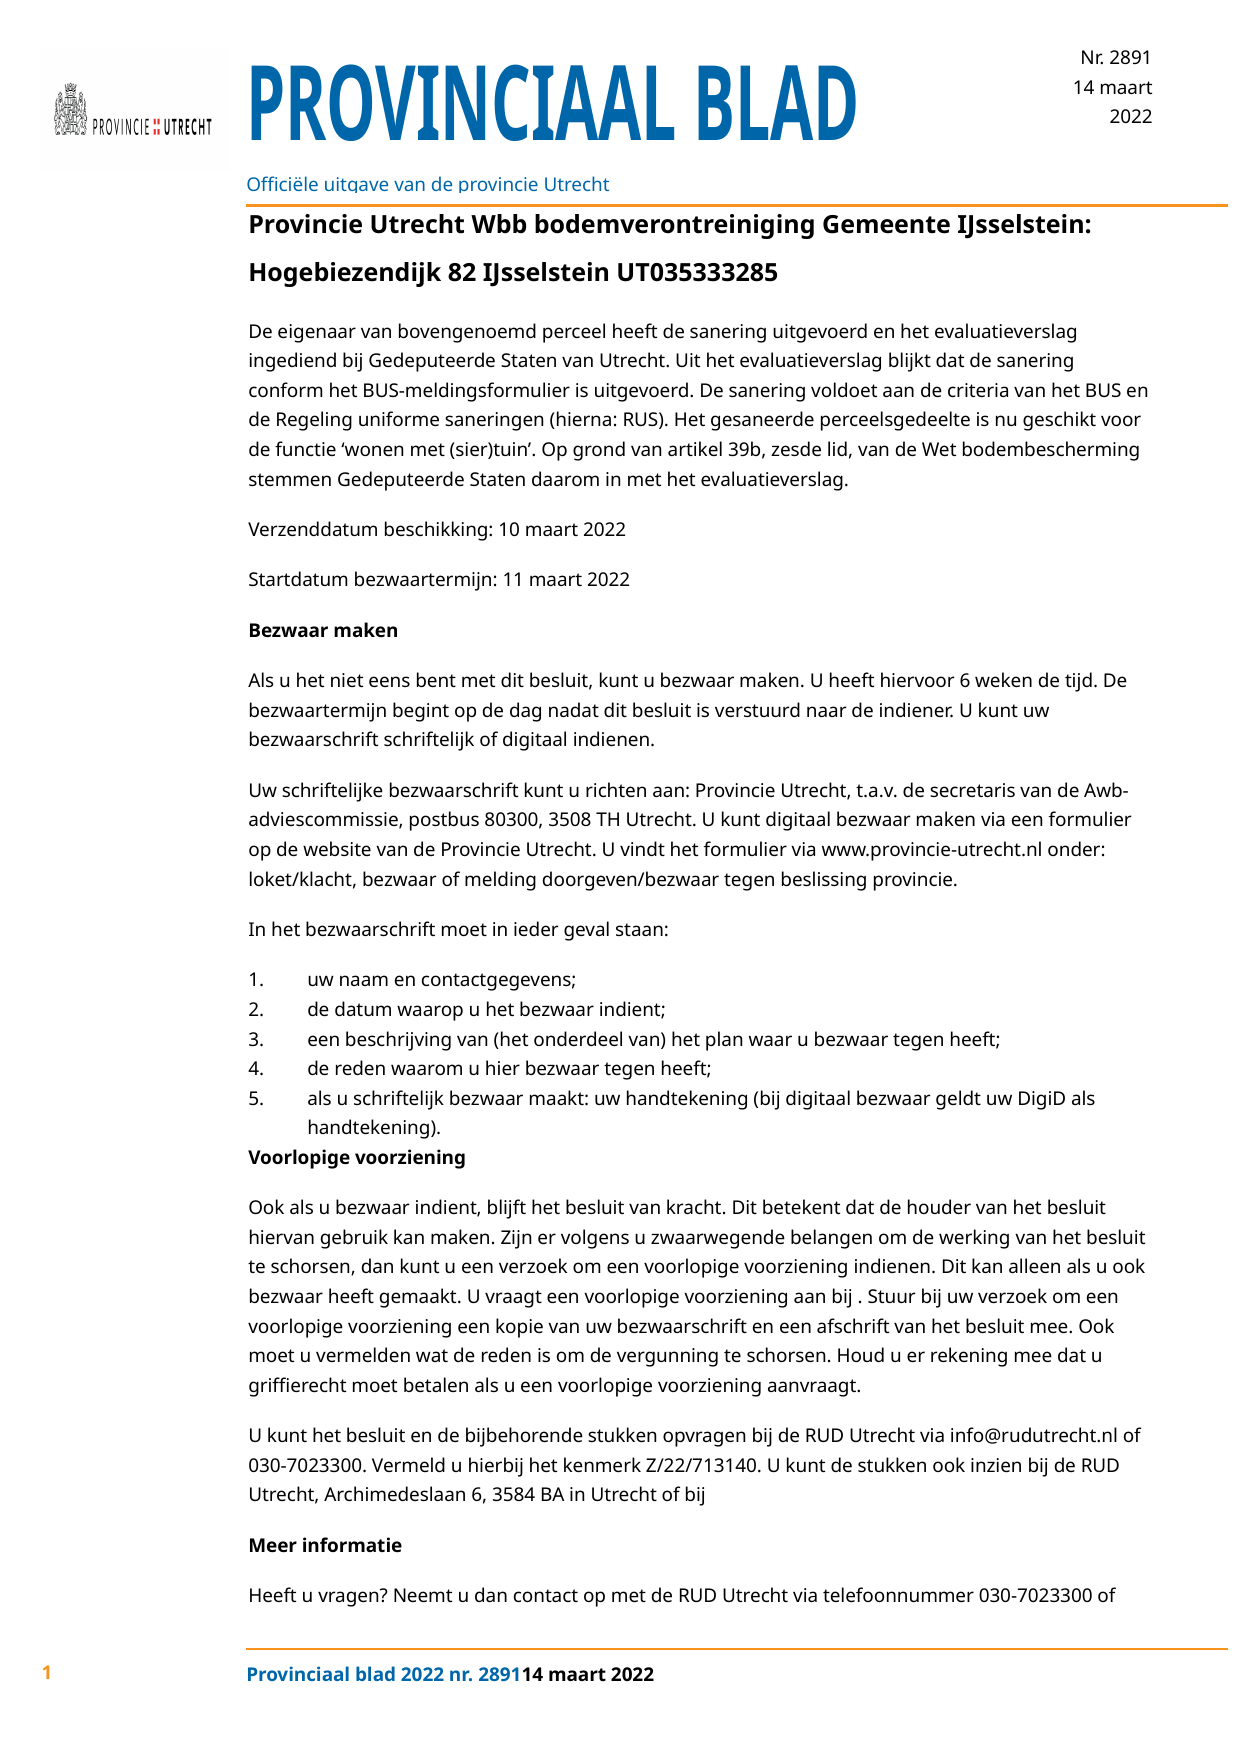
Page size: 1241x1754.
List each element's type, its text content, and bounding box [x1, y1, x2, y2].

text Verzenddatum beschikking: 10 maart 2022 [248, 516, 1152, 542]
list een beschrijving van (het onderdeel van) het plan waar u bezwaar tegen heeft; [248, 1026, 1152, 1052]
list als u schriftelijk bezwaar maakt: uw handtekening (bij digitaal bezwaar geldt uw DigiD als handtekening). [248, 1085, 1152, 1140]
text Als u het niet eens bent met dit besluit, kunt u bezwaar maken. U heeft hiervoor 6 weken de tijd. De bezwaartermijn begint op de dag nadat dit besluit is verstuurd naar de indiener. U kunt uw bezwaarschrift schriftelijk of digitaal indienen. [248, 667, 1152, 752]
picture [41, 47, 231, 172]
text U kunt het besluit en de bijbehorende stukken opvragen bij de RUD Utrecht via info@rudutrecht.nl of 030-7023300. Vermeld u hierbij het kenmerk Z/22/713140. U kunt de stukken ook inzien bij de RUD Utrecht, Archimedeslaan 6, 3584 BA in Utrecht of bij [248, 1422, 1152, 1507]
text Meer informatie [248, 1532, 1152, 1558]
text Ook als u bezwaar indient, blijft het besluit van kracht. Dit betekent dat de houder van het besluit hiervan gebruik kan maken. Zijn er volgens u zwaarwegende belangen om de werking van het besluit te schorsen, dan kunt u een verzoek om een voorlopige voorziening indienen. Dit kan alleen als u ook bezwaar heeft gemaakt. U vraagt een voorlopige voorziening aan bij . Stuur bij uw verzoek om een voorlopige voorziening een kopie van uw bezwaarschrift en een afschrift van het besluit mee. Ook moet u vermelden wat de reden is om de vergunning te schorsen. Houd u er rekening mee dat u griffierecht moet betalen als u een voorlopige voorziening aanvraagt. [248, 1194, 1152, 1398]
text In het bezwaarschrift moet in ieder geval staan: [248, 916, 1152, 942]
text De eigenaar van bovengenoemd perceel heeft de sanering uitgevoerd en het evaluatieverslag ingediend bij Gedeputeerde Staten van Utrecht. Uit het evaluatieverslag blijkt dat de sanering conform het BUS-meldingsformulier is uitgevoerd. De sanering voldoet aan de criteria van het BUS en de Regeling uniforme saneringen (hierna: RUS). Het gesaneerde perceelsgedeelte is nu geschikt voor de functie ‘wonen met (sier)tuin’. Op grond van artikel 39b, zesde lid, van de Wet bodembescherming stemmen Gedeputeerde Staten daarom in met het evaluatieverslag. [248, 318, 1152, 492]
text Startdatum bezwaartermijn: 11 maart 2022 [248, 567, 1152, 592]
text Heeft u vragen? Neemt u dan contact op met de RUD Utrecht via telefoonnummer 030-7023300 of [248, 1582, 1152, 1608]
text Uw schriftelijke bezwaarschrift kunt u richten aan: Provincie Utrecht, t.a.v. de secretaris van de Awb-adviescommissie, postbus 80300, 3508 TH Utrecht. U kunt digitaal bezwaar maken via een formulier op de website van de Provincie Utrecht. U vindt het formulier via www.provincie-utrecht.nl onder: loket/klacht, bezwaar of melding doorgeven/bezwaar tegen beslissing provincie. [248, 777, 1152, 892]
list uw naam en contactgegevens; [248, 967, 1152, 992]
list de reden waarom u hier bezwaar tegen heeft; [248, 1055, 1152, 1081]
text Provincie Utrecht Wbb bodemverontreiniging Gemeente IJsselstein: Hogebiezendijk 82 IJsselstein UT035333285 [248, 207, 1152, 288]
text Voorlopige voorziening [248, 1144, 1152, 1170]
list de datum waarop u het bezwaar indient; [248, 996, 1152, 1022]
text Bezwaar maken [248, 617, 1152, 643]
